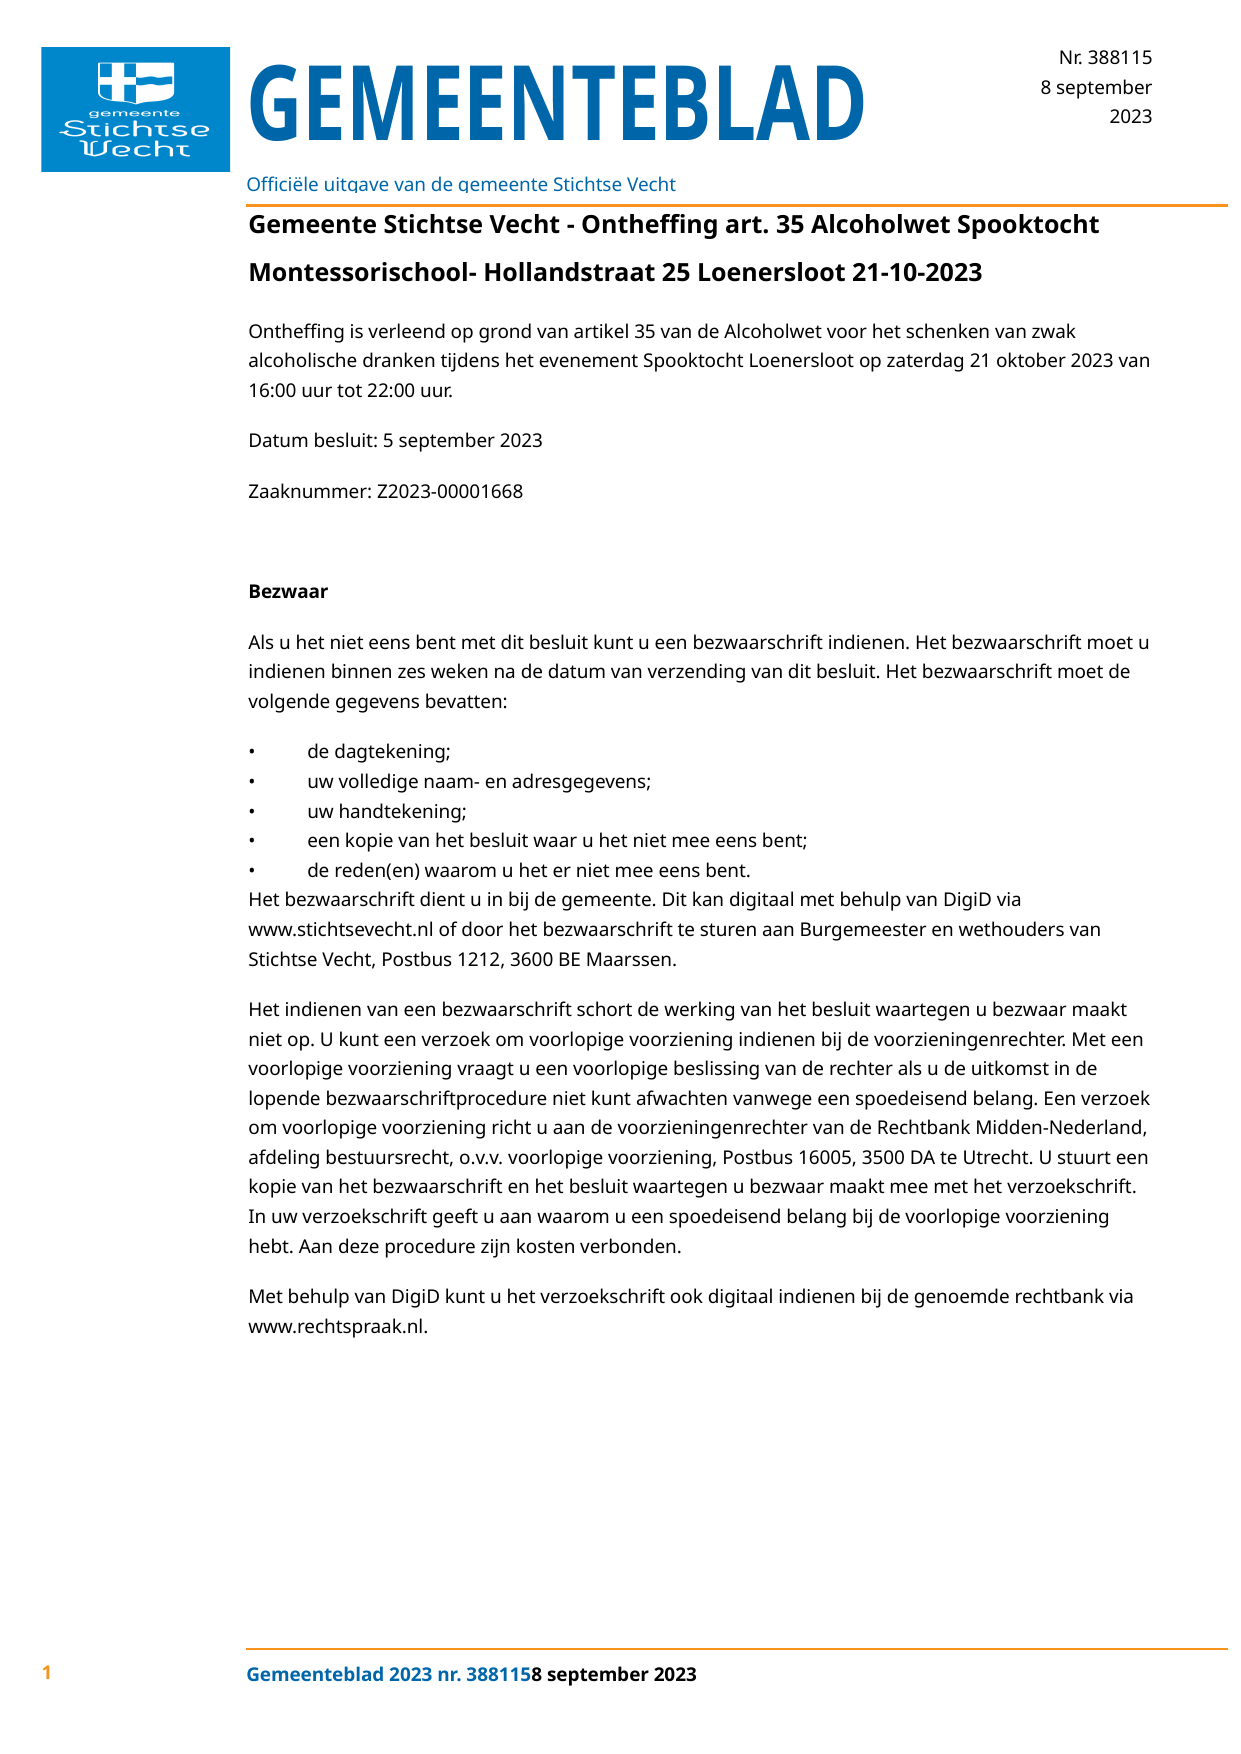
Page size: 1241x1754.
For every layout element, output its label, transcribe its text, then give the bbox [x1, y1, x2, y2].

picture [99, 63, 135, 101]
text Het bezwaarschrift dient u in bij de gemeente. Dit kan digitaal met behulp van DigiD via www.stichtsevecht.nl of door het bezwaarschrift te sturen aan Burgemeester en wethouders van Stichtse Vecht, Postbus 1212, 3600 BE Maarssen. [248, 887, 1152, 972]
list de reden(en) waarom u het er niet mee eens bent. [248, 857, 1152, 883]
text Bezwaar [248, 579, 1152, 604]
list een kopie van het besluit waar u het niet mee eens bent; [248, 827, 1152, 853]
list uw handtekening; [248, 798, 1152, 824]
text Met behulp van DigiD kunt u het verzoekschrift ook digitaal indienen bij de genoemde rechtbank via www.rechtspraak.nl. [248, 1283, 1152, 1339]
text Datum besluit: 5 september 2023 [248, 427, 1152, 453]
list uw volledige naam- en adresgegevens; [248, 768, 1152, 794]
text Als u het niet eens bent met dit besluit kunt u een bezwaarschrift indienen. Het bezwaarschrift moet u indienen binnen zes weken na de datum van verzending van dit besluit. Het bezwaarschrift moet de volgende gegevens bevatten: [248, 629, 1152, 714]
text Gemeente Stichtse Vecht - Ontheffing art. 35 Alcoholwet Spooktocht Montessorischool- Hollandstraat 25 Loenersloot 21-10-2023 [248, 207, 1152, 288]
text Ontheffing is verleend op grond van artikel 35 van de Alcoholwet voor het schenken van zwak alcoholische dranken tijdens het evenement Spooktocht Loenersloot op zaterdag 21 oktober 2023 van 16:00 uur tot 22:00 uur. [248, 318, 1152, 403]
list de dagtekening; [248, 739, 1152, 764]
picture [137, 63, 174, 103]
text Het indienen van een bezwaarschrift schort de werking van het besluit waartegen u bezwaar maakt niet op. U kunt een verzoek om voorlopige voorziening indienen bij de voorzieningenrechter. Met een voorlopige voorziening vraagt u een voorlopige beslissing van de rechter als u de uitkomst in de lopende bezwaarschriftprocedure niet kunt afwachten vanwege een spoedeisend belang. Een verzoek om voorlopige voorziening richt u aan de voorzieningenrechter van de Rechtbank Midden-Nederland, afdeling bestuursrecht, o.v.v. voorlopige voorziening, Postbus 16005, 3500 DA te Utrecht. U stuurt een kopie van het bezwaarschrift en het besluit waartegen u bezwaar maakt mee met het verzoekschrift. In uw verzoekschrift geeft u aan waarom u een spoedeisend belang bij de voorlopige voorziening hebt. Aan deze procedure zijn kosten verbonden. [248, 996, 1152, 1259]
text Zaaknummer: Z2023-00001668 [248, 478, 1152, 504]
